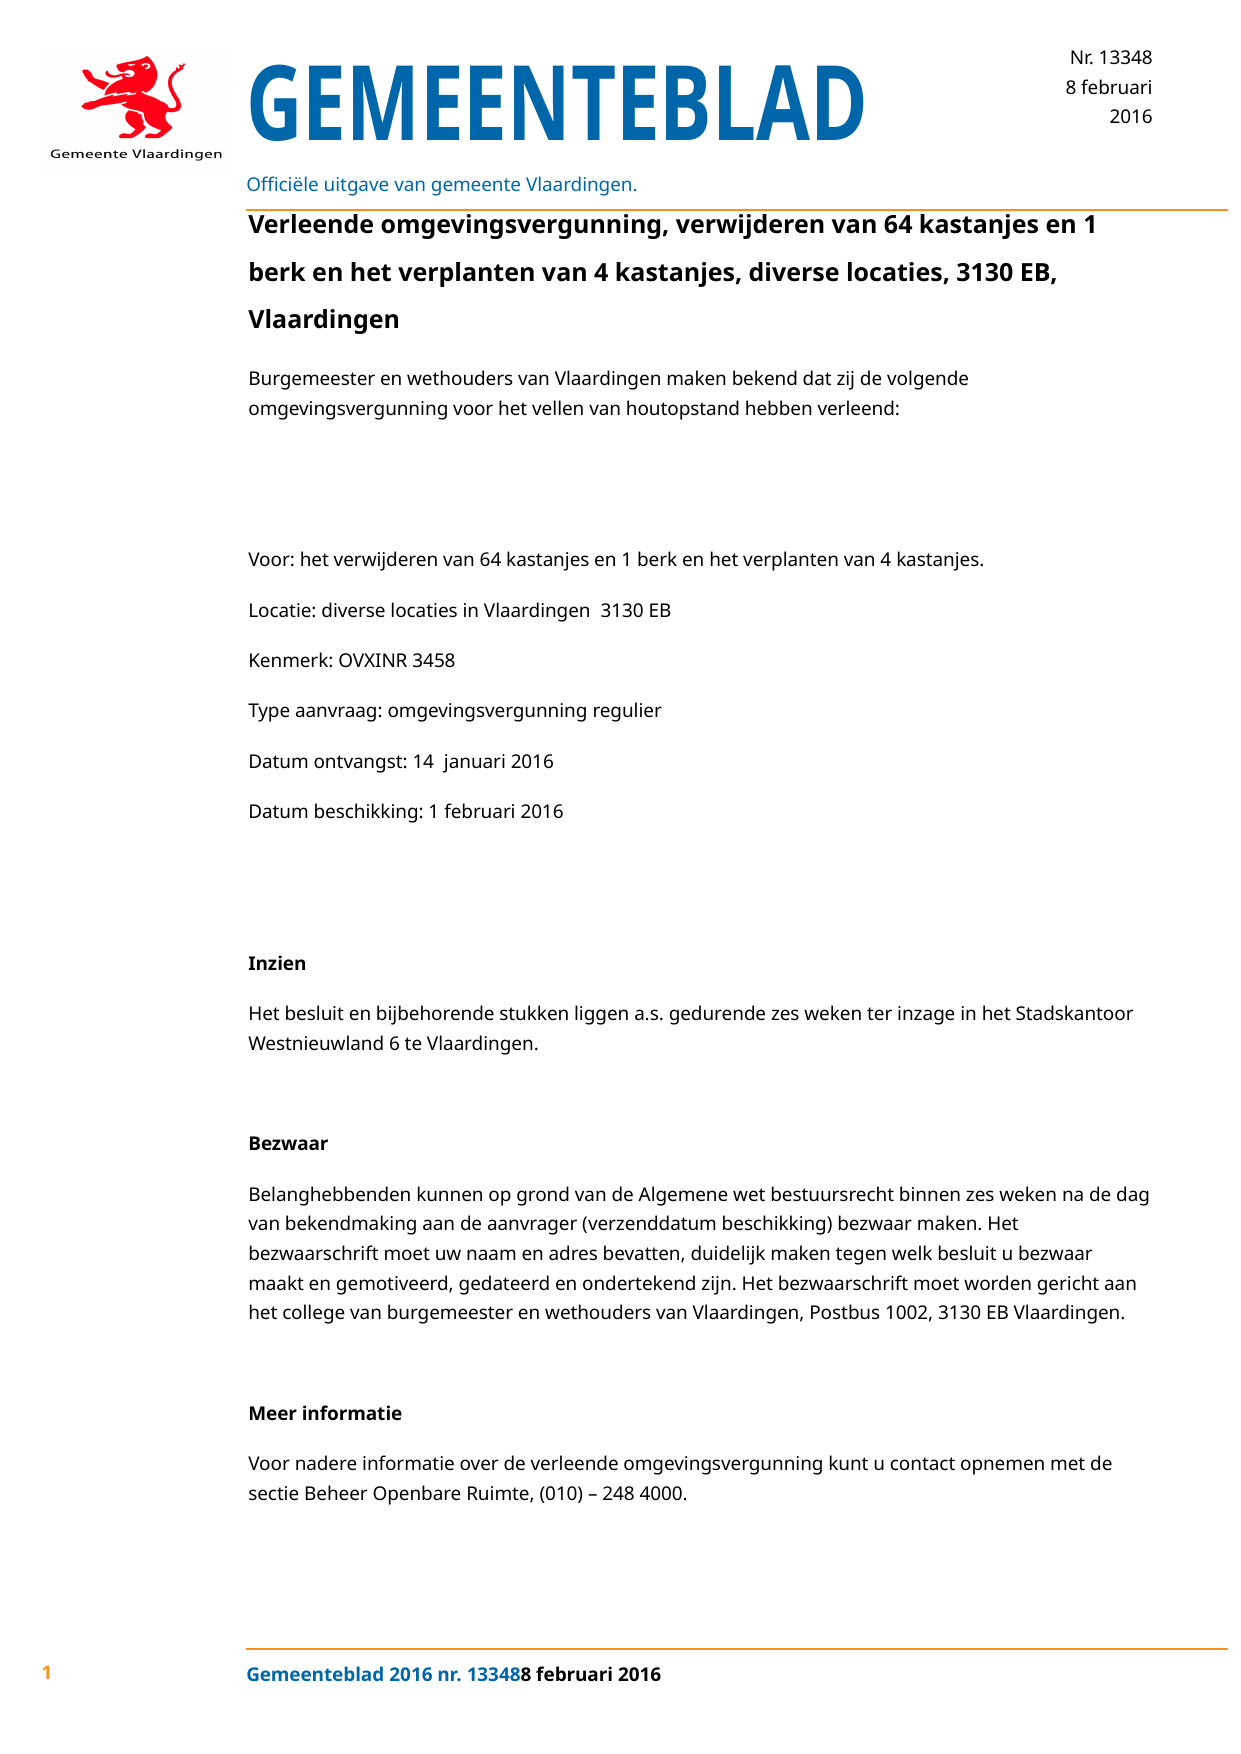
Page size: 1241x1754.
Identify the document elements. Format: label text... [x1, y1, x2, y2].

text Voor nadere informatie over de verleende omgevingsvergunning kunt u contact opnemen met de sectie Beheer Openbare Ruimte, (010) – 248 4000. [248, 1451, 1152, 1506]
text Inzien [248, 950, 1152, 975]
text Belanghebbenden kunnen op grond van de Algemene wet bestuursrecht binnen zes weken na de dag van bekendmaking aan de aanvrager (verzenddatum beschikking) bezwaar maken. Het bezwaarschrift moet uw naam en adres bevatten, duidelijk maken tegen welk besluit u bezwaar maakt en gemotiveerd, gedateerd en ondertekend zijn. Het bezwaarschrift moet worden gericht aan het college van burgemeester en wethouders van Vlaardingen, Postbus 1002, 3130 EB Vlaardingen. [248, 1181, 1152, 1325]
text Burgemeester en wethouders van Vlaardingen maken bekend dat zij de volgende omgevingsvergunning voor het vellen van houtopstand hebben verleend: [248, 366, 1152, 421]
text Meer informatie [248, 1400, 1152, 1426]
text Type aanvraag: omgevingsvergunning regulier [248, 698, 1152, 723]
text Datum ontvangst: 14 januari 2016 [248, 748, 1152, 774]
text Verleende omgevingsvergunning, verwijderen van 64 kastanjes en 1 berk en het verplanten van 4 kastanjes, diverse locaties, 3130 EB, Vlaardingen [248, 211, 1152, 336]
text Locatie: diverse locaties in Vlaardingen 3130 EB [248, 597, 1152, 622]
picture [41, 47, 231, 172]
text Bezwaar [248, 1131, 1152, 1156]
text Het besluit en bijbehorende stukken liggen a.s. gedurende zes weken ter inzage in het Stadskantoor Westnieuwland 6 te Vlaardingen. [248, 1000, 1152, 1055]
text Voor: het verwijderen van 64 kastanjes en 1 berk en het verplanten van 4 kastanjes. [248, 546, 1152, 572]
text Datum beschikking: 1 februari 2016 [248, 798, 1152, 824]
text Kenmerk: OVXINR 3458 [248, 647, 1152, 673]
